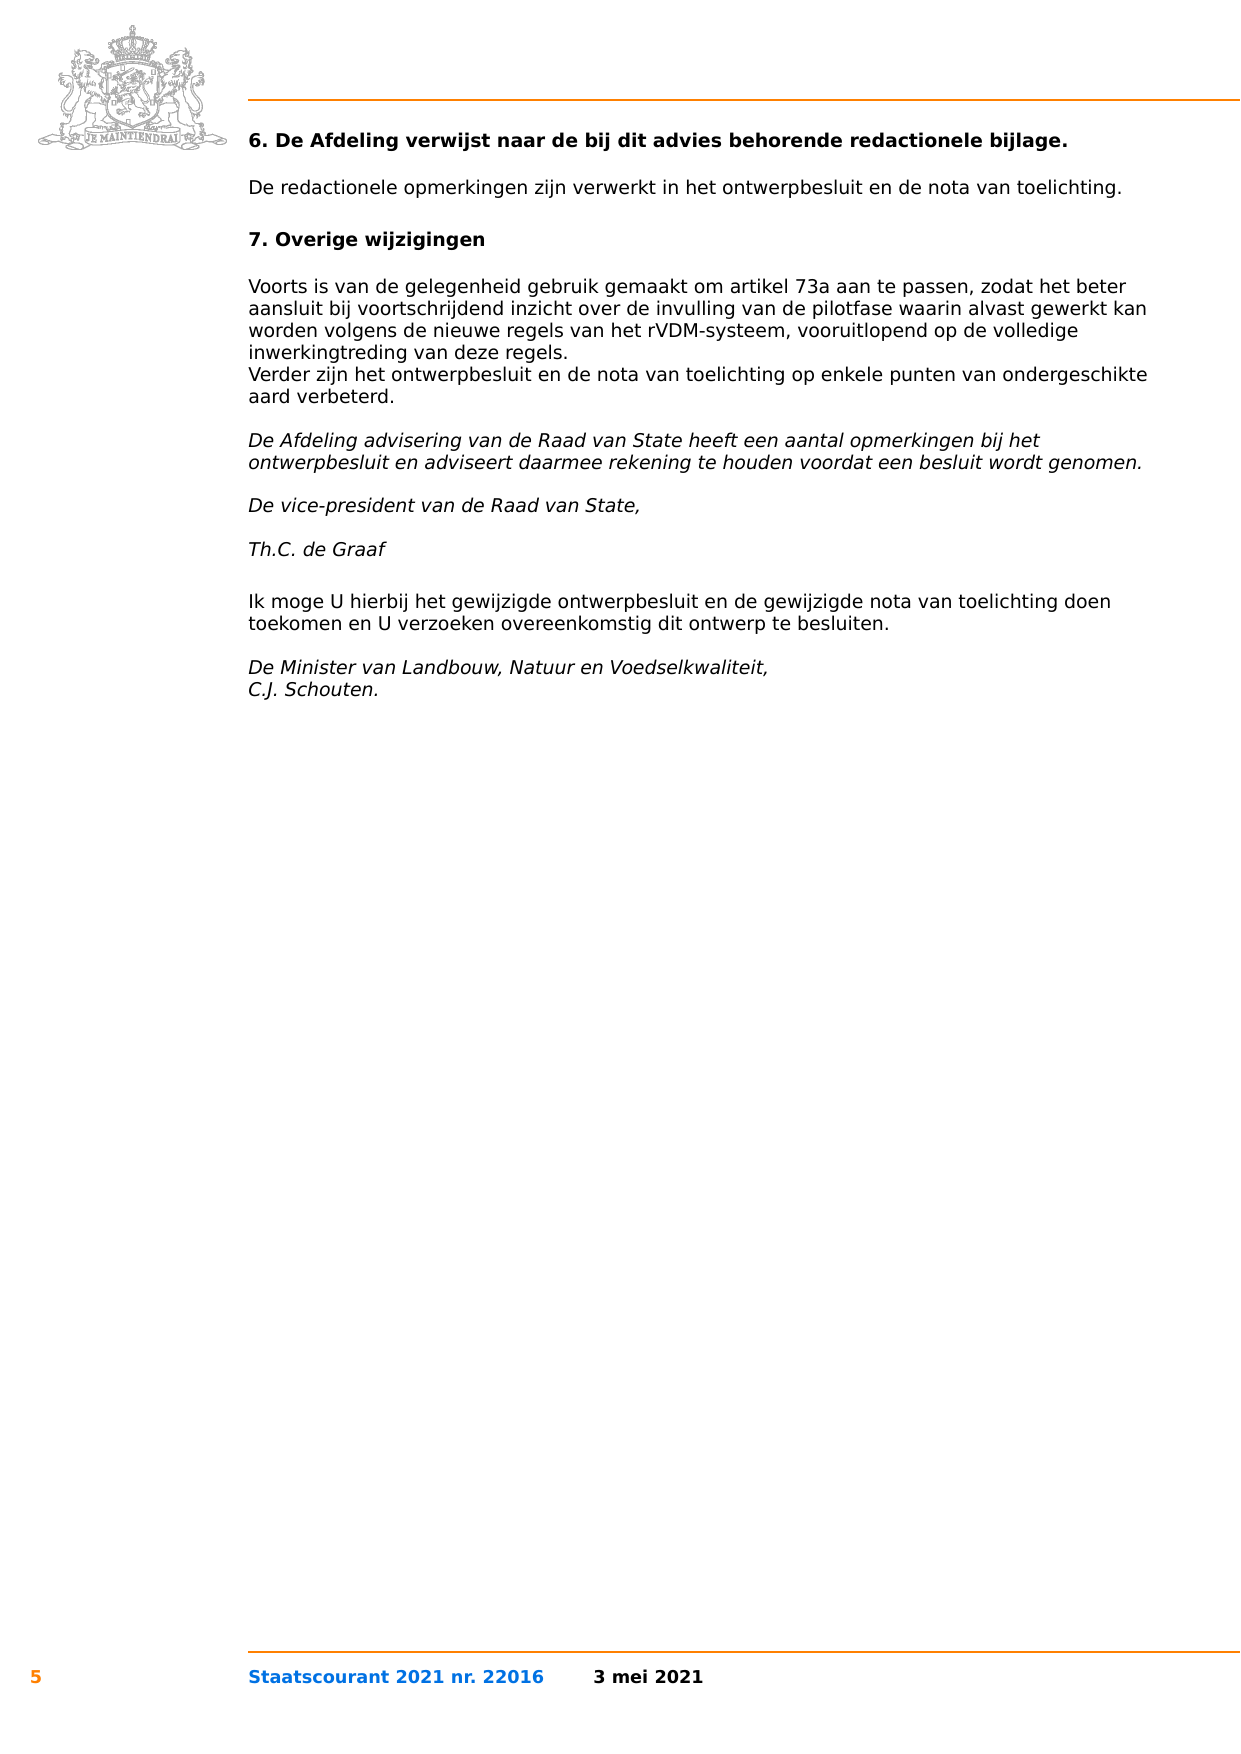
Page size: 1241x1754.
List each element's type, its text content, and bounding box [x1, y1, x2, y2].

subtitle 7. Overige wijzigingen [248, 229, 1163, 251]
text Verder zijn het ontwerpbesluit en de nota van toelichting op enkele punten van ondergeschikte aard verbeterd. [248, 364, 1163, 408]
text Th.C. de Graaf [248, 539, 1163, 561]
text De redactionele opmerkingen zijn verwerkt in het ontwerpbesluit en de nota van toelichting. [248, 177, 1163, 199]
text De Minister van Landbouw, Natuur en Voedselkwaliteit, C.J. Schouten. [248, 657, 1163, 701]
text De vice-president van de Raad van State, [248, 495, 1163, 517]
text Voorts is van de gelegenheid gebruik gemaakt om artikel 73a aan te passen, zodat het beter aansluit bij voortschrijdend inzicht over de invulling van de pilotfase waarin alvast gewerkt kan worden volgens de nieuwe regels van het rVDM-systeem, vooruitlopend op de volledige inwerkingtreding van deze regels. [248, 276, 1163, 364]
subtitle 6. De Afdeling verwijst naar de bij dit advies behorende redactionele bijlage. [248, 130, 1163, 152]
text Ik moge U hierbij het gewijzigde ontwerpbesluit en de gewijzigde nota van toelichting doen toekomen en U verzoeken overeenkomstig dit ontwerp te besluiten. [248, 591, 1163, 635]
picture [38, 25, 227, 150]
text De Afdeling advisering van de Raad van State heeft een aantal opmerkingen bij het ontwerpbesluit en adviseert daarmee rekening te houden voordat een besluit wordt genomen. [248, 429, 1163, 473]
